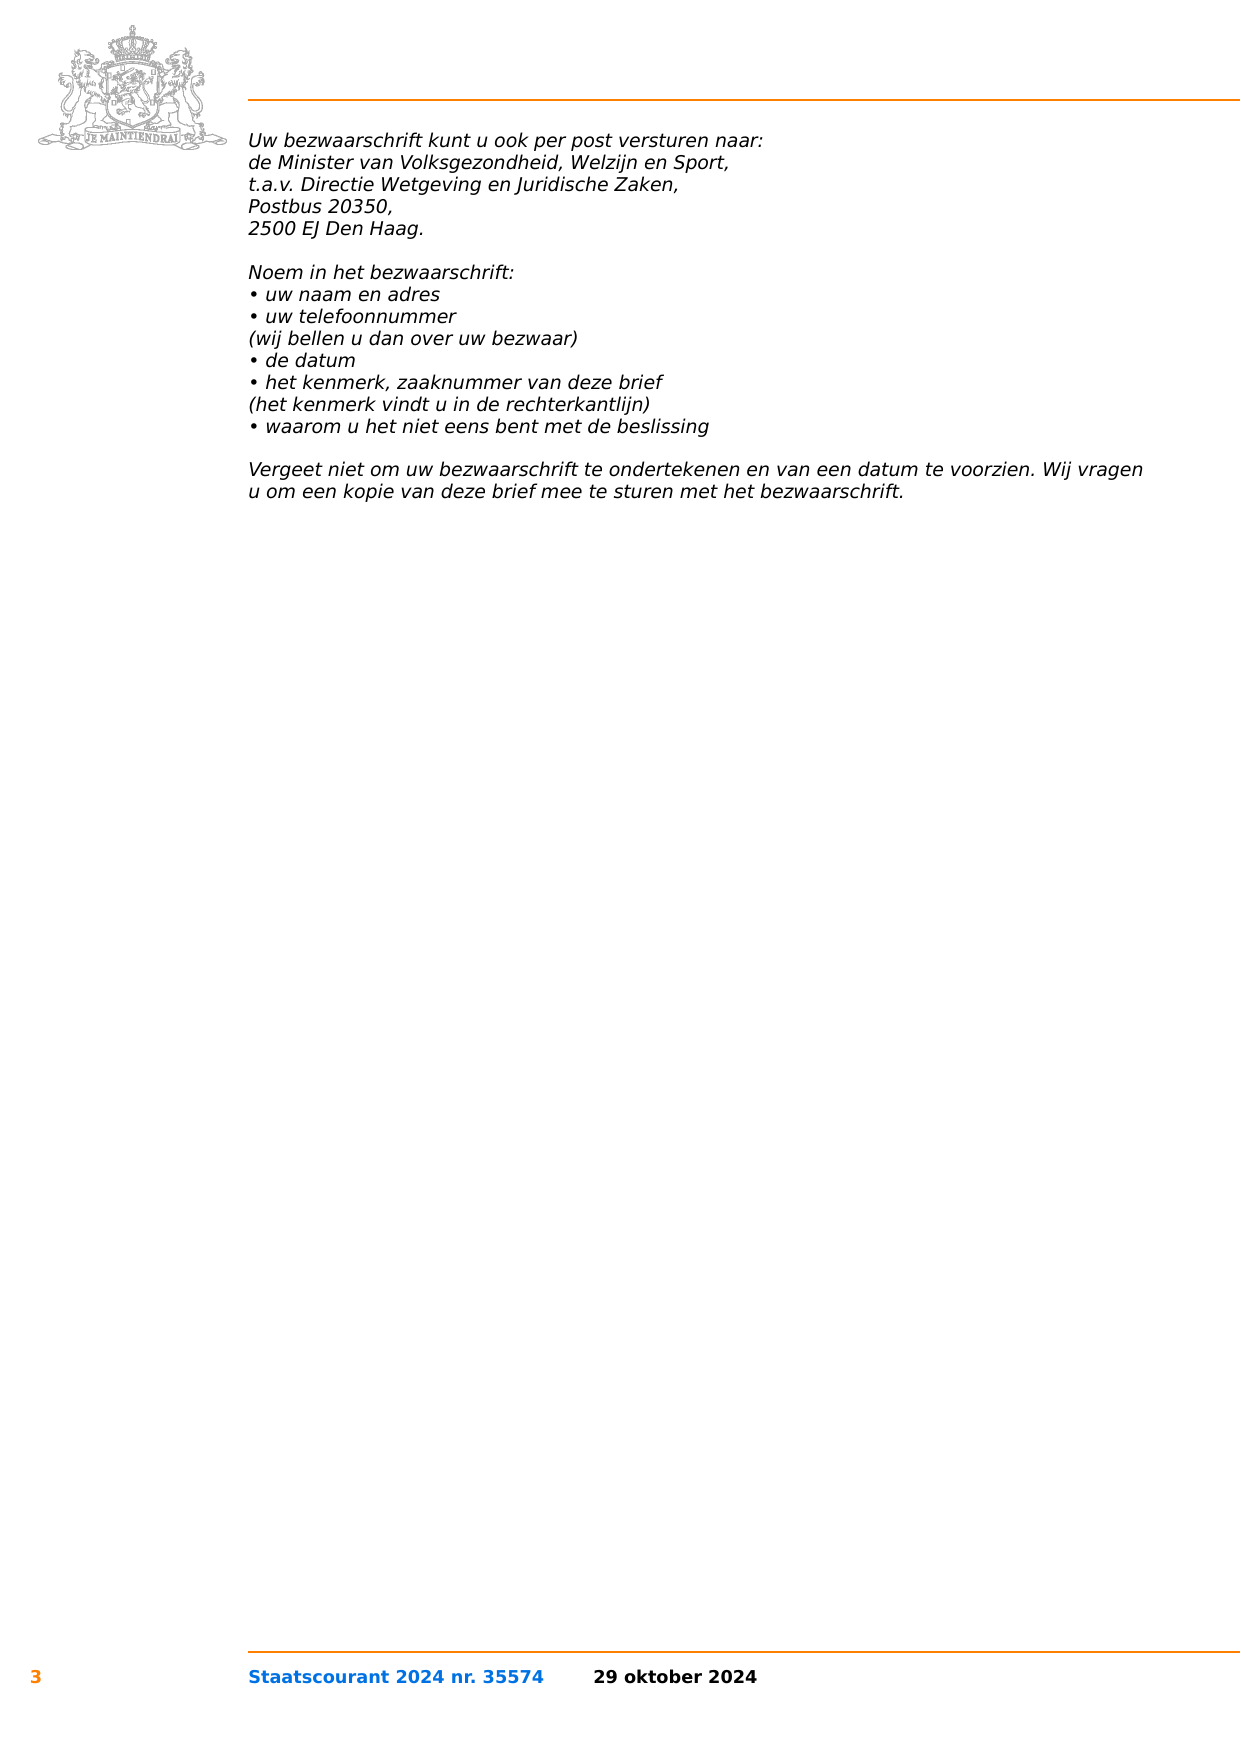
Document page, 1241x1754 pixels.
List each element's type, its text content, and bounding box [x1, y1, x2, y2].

text de Minister van Volksgezondheid, Welzijn en Sport, [248, 152, 1163, 174]
text • uw telefoonnummer [248, 306, 1163, 328]
text Noem in het bezwaarschrift: [248, 262, 1163, 284]
text • het kenmerk, zaaknummer van deze brief [248, 372, 1163, 393]
text (wij bellen u dan over uw bezwaar) [248, 328, 1163, 349]
text Uw bezwaarschrift kunt u ook per post versturen naar: [248, 130, 1163, 152]
text Vergeet niet om uw bezwaarschrift te ondertekenen en van een datum te voorzien. Wij vragen u om een kopie van deze brief mee te sturen met het bezwaarschrift. [248, 459, 1163, 503]
text • uw naam en adres [248, 284, 1163, 306]
text t.a.v. Directie Wetgeving en Juridische Zaken, [248, 174, 1163, 196]
text • de datum [248, 349, 1163, 372]
text (het kenmerk vindt u in de rechterkantlijn) [248, 393, 1163, 416]
text 2500 EJ Den Haag. [248, 218, 1163, 240]
text • waarom u het niet eens bent met de beslissing [248, 416, 1163, 437]
picture [38, 25, 227, 150]
text Postbus 20350, [248, 196, 1163, 218]
